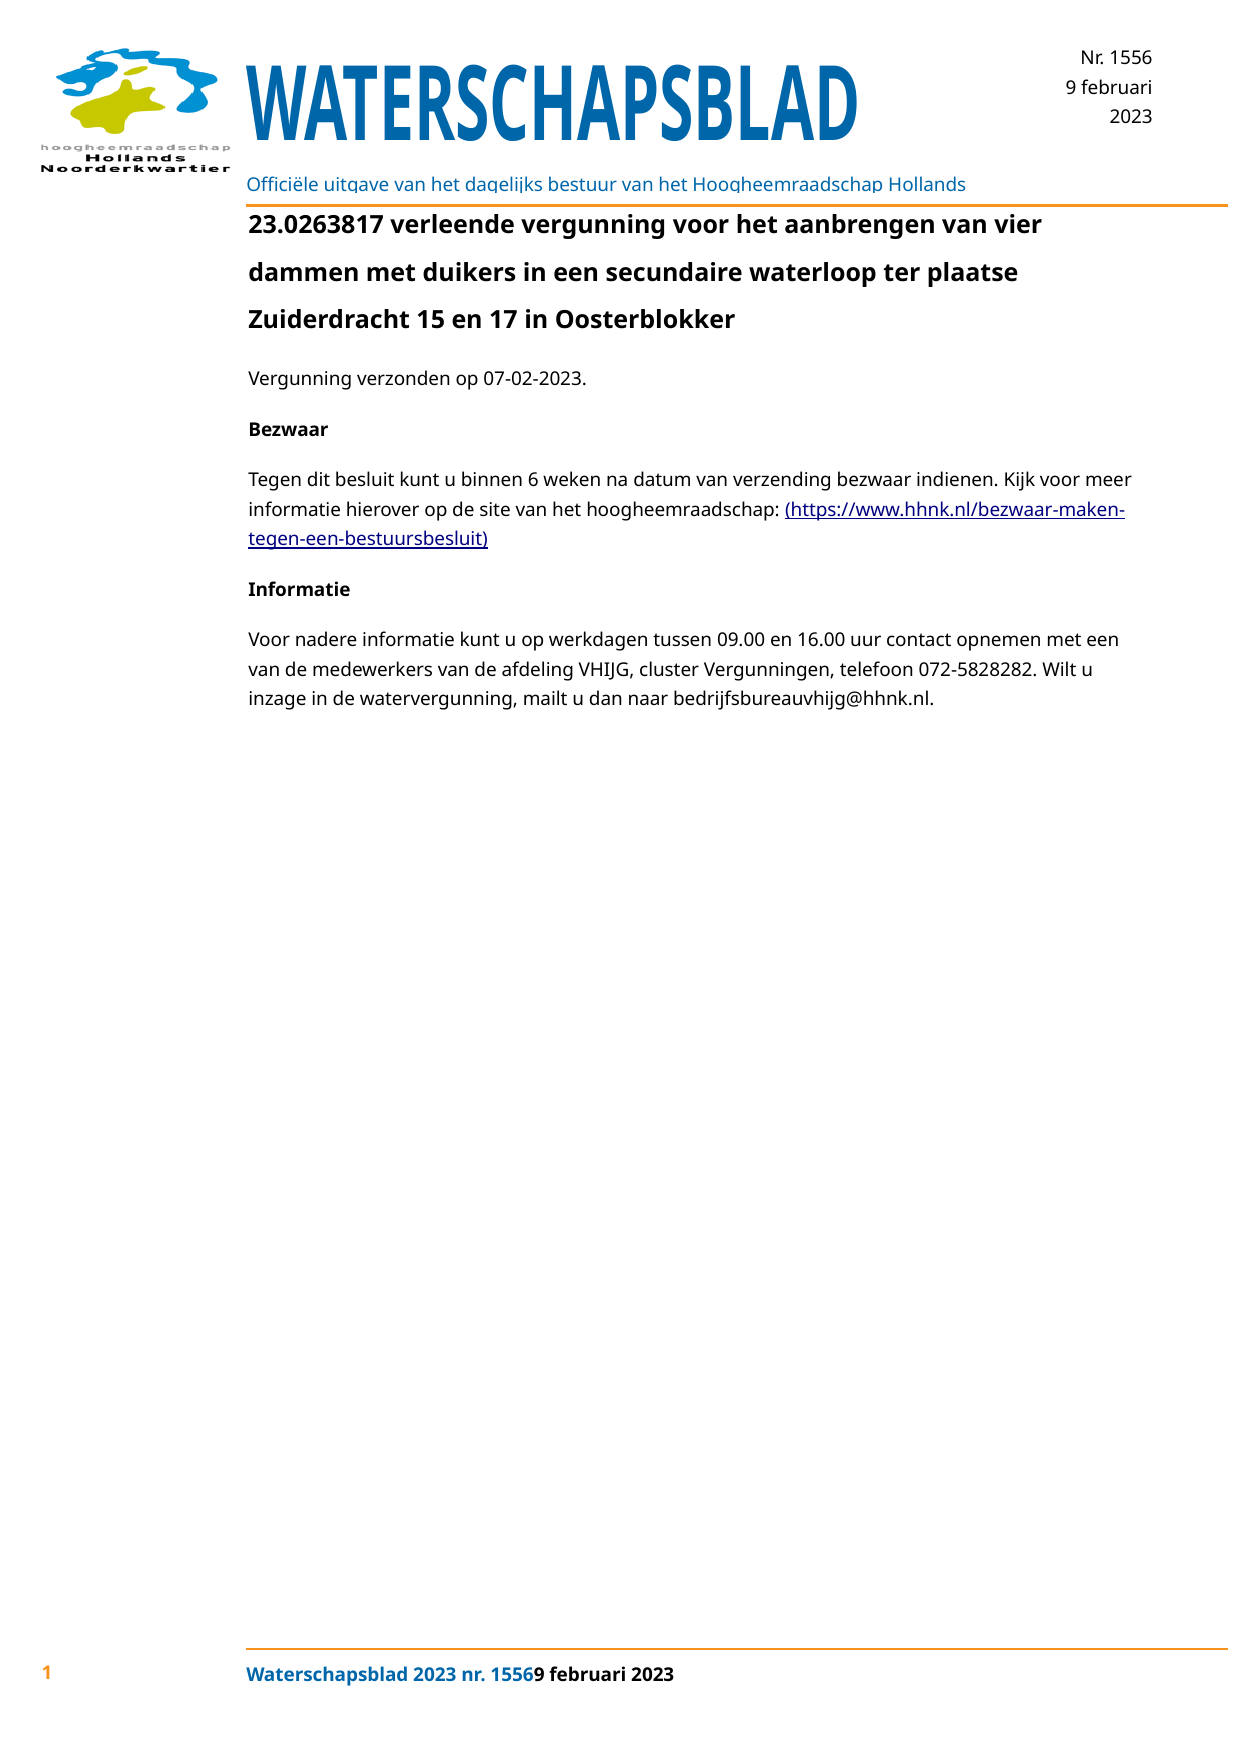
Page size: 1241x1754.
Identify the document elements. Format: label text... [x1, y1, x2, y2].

text Bezwaar [248, 416, 1152, 442]
text 23.0263817 verleende vergunning voor het aanbrengen van vier dammen met duikers in een secundaire waterloop ter plaatse Zuiderdracht 15 en 17 in Oosterblokker [248, 207, 1152, 336]
text Voor nadere informatie kunt u op werkdagen tussen 09.00 en 16.00 uur contact opnemen met een van de medewerkers van de afdeling VHIJG, cluster Vergunningen, telefoon 072-5828282. Wilt u inzage in de watervergunning, mailt u dan naar bedrijfsbureauvhijg@hhnk.nl. [248, 626, 1152, 711]
text Informatie [248, 576, 1152, 602]
text Vergunning verzonden op 07-02-2023. [248, 366, 1152, 391]
text Tegen dit besluit kunt u binnen 6 weken na datum van verzending bezwaar indienen. Kijk voor meer informatie hierover op de site van het hoogheemraadschap: (https://www.hhnk.nl/bezwaar-maken-tegen-een-bestuursbesluit) [248, 466, 1152, 551]
picture [41, 47, 231, 172]
